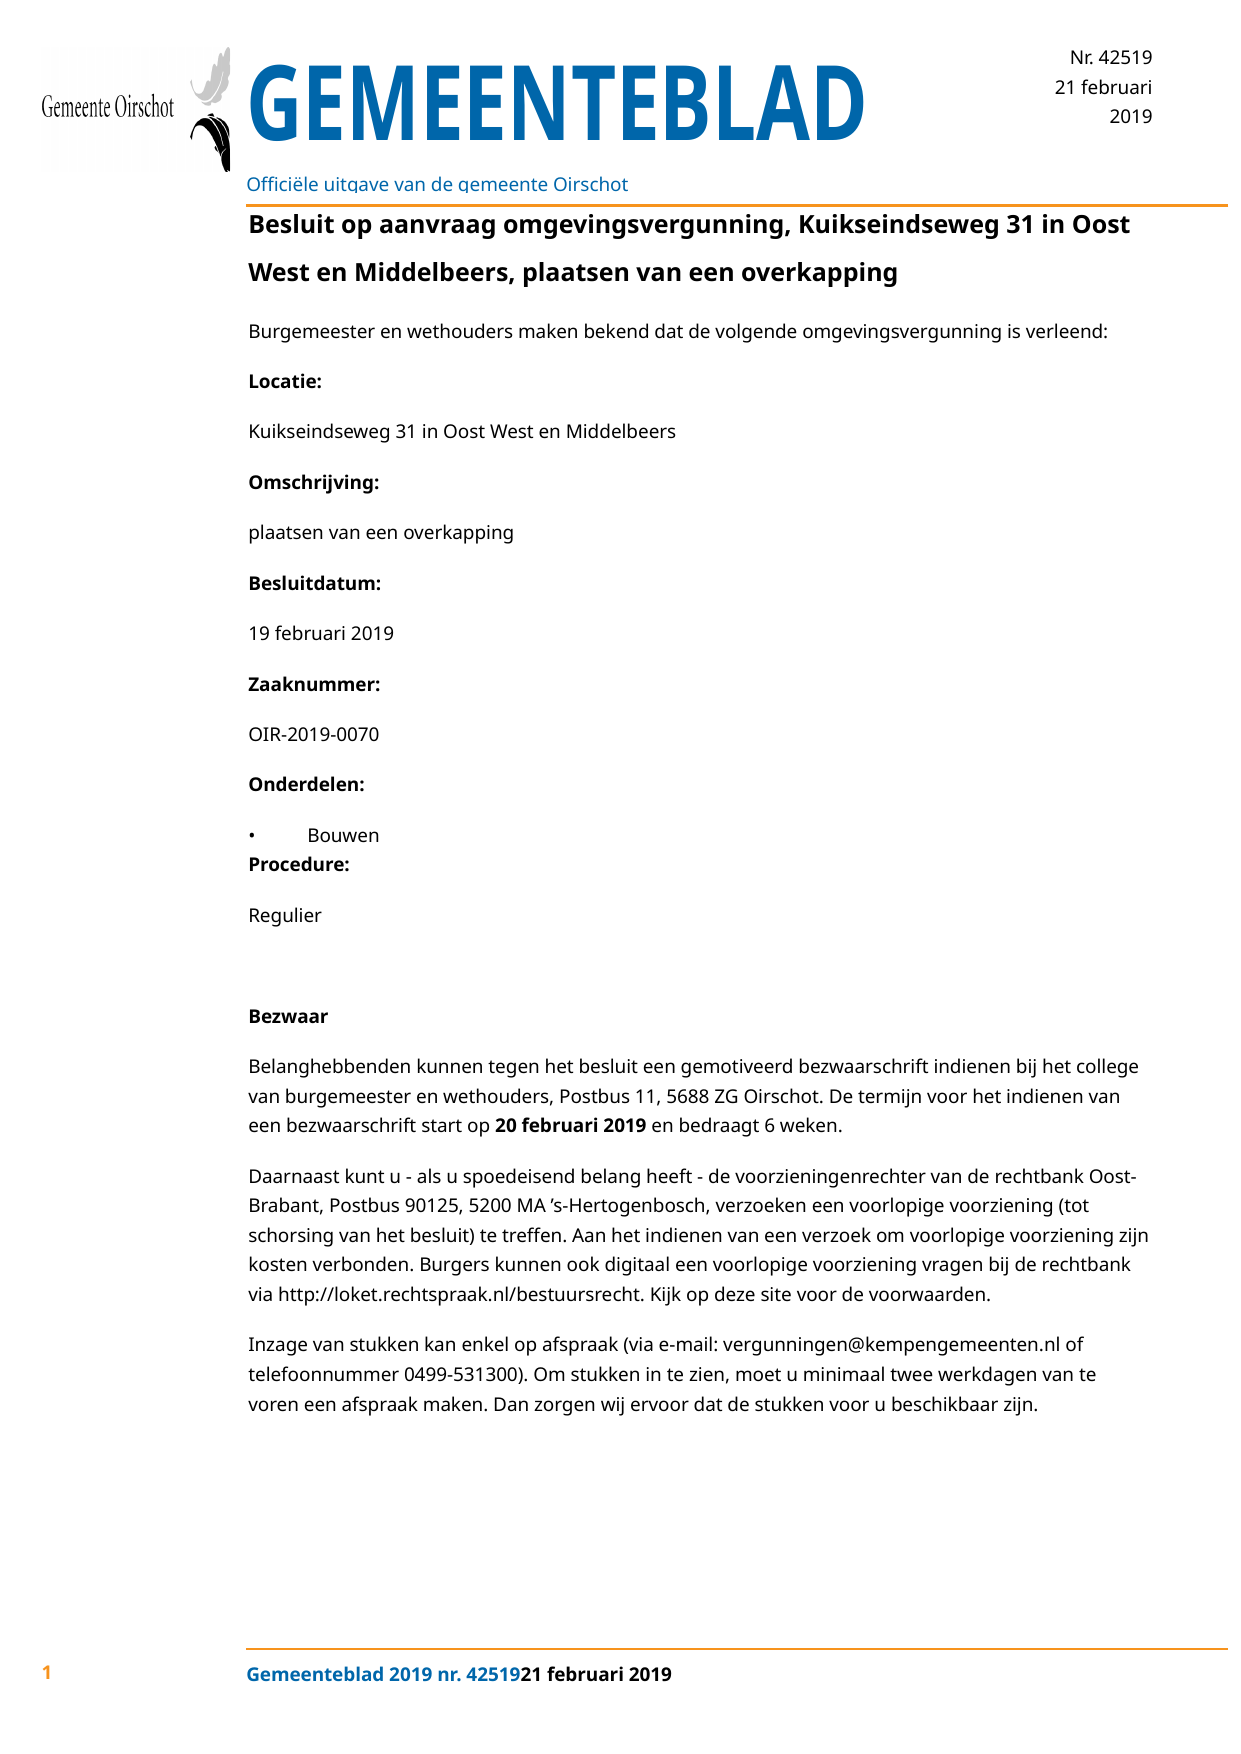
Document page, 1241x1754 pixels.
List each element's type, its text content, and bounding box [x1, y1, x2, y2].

text Zaaknummer: [248, 671, 1152, 697]
text Belanghebbenden kunnen tegen het besluit een gemotiveerd bezwaarschrift indienen bij het college van burgemeester en wethouders, Postbus 11, 5688 ZG Oirschot. De termijn voor het indienen van een bezwaarschrift start op 20 februari 2019 en bedraagt 6 weken. [248, 1053, 1152, 1138]
picture [41, 47, 231, 172]
text Bezwaar [248, 1003, 1152, 1029]
text Procedure: [248, 852, 1152, 877]
text plaatsen van een overkapping [248, 519, 1152, 545]
text Kuikseindseweg 31 in Oost West en Middelbeers [248, 419, 1152, 444]
text Burgemeester en wethouders maken bekend dat de volgende omgevingsvergunning is verleend: [248, 318, 1152, 344]
text Regulier [248, 902, 1152, 928]
text Daarnaast kunt u - als u spoedeisend belang heeft - de voorzieningenrechter van de rechtbank Oost-Brabant, Postbus 90125, 5200 MA ’s-Hertogenbosch, verzoeken een voorlopige voorziening (tot schorsing van het besluit) te treffen. Aan het indienen van een verzoek om voorlopige voorziening zijn kosten verbonden. Burgers kunnen ook digitaal een voorlopige voorziening vragen bij de rechtbank via http://loket.rechtspraak.nl/bestuursrecht. Kijk op deze site voor de voorwaarden. [248, 1163, 1152, 1307]
text Omschrijving: [248, 469, 1152, 495]
list Bouwen [248, 822, 1152, 848]
text OIR-2019-0070 [248, 721, 1152, 747]
text Inzage van stukken kan enkel op afspraak (via e-mail: vergunningen@kempengemeenten.nl of telefoonnummer 0499-531300). Om stukken in te zien, moet u minimaal twee werkdagen van te voren een afspraak maken. Dan zorgen wij ervoor dat de stukken voor u beschikbaar zijn. [248, 1332, 1152, 1417]
text Besluitdatum: [248, 570, 1152, 596]
text Onderdelen: [248, 772, 1152, 797]
text 19 februari 2019 [248, 620, 1152, 646]
text Locatie: [248, 368, 1152, 394]
text Besluit op aanvraag omgevingsvergunning, Kuikseindseweg 31 in Oost West en Middelbeers, plaatsen van een overkapping [248, 207, 1152, 288]
